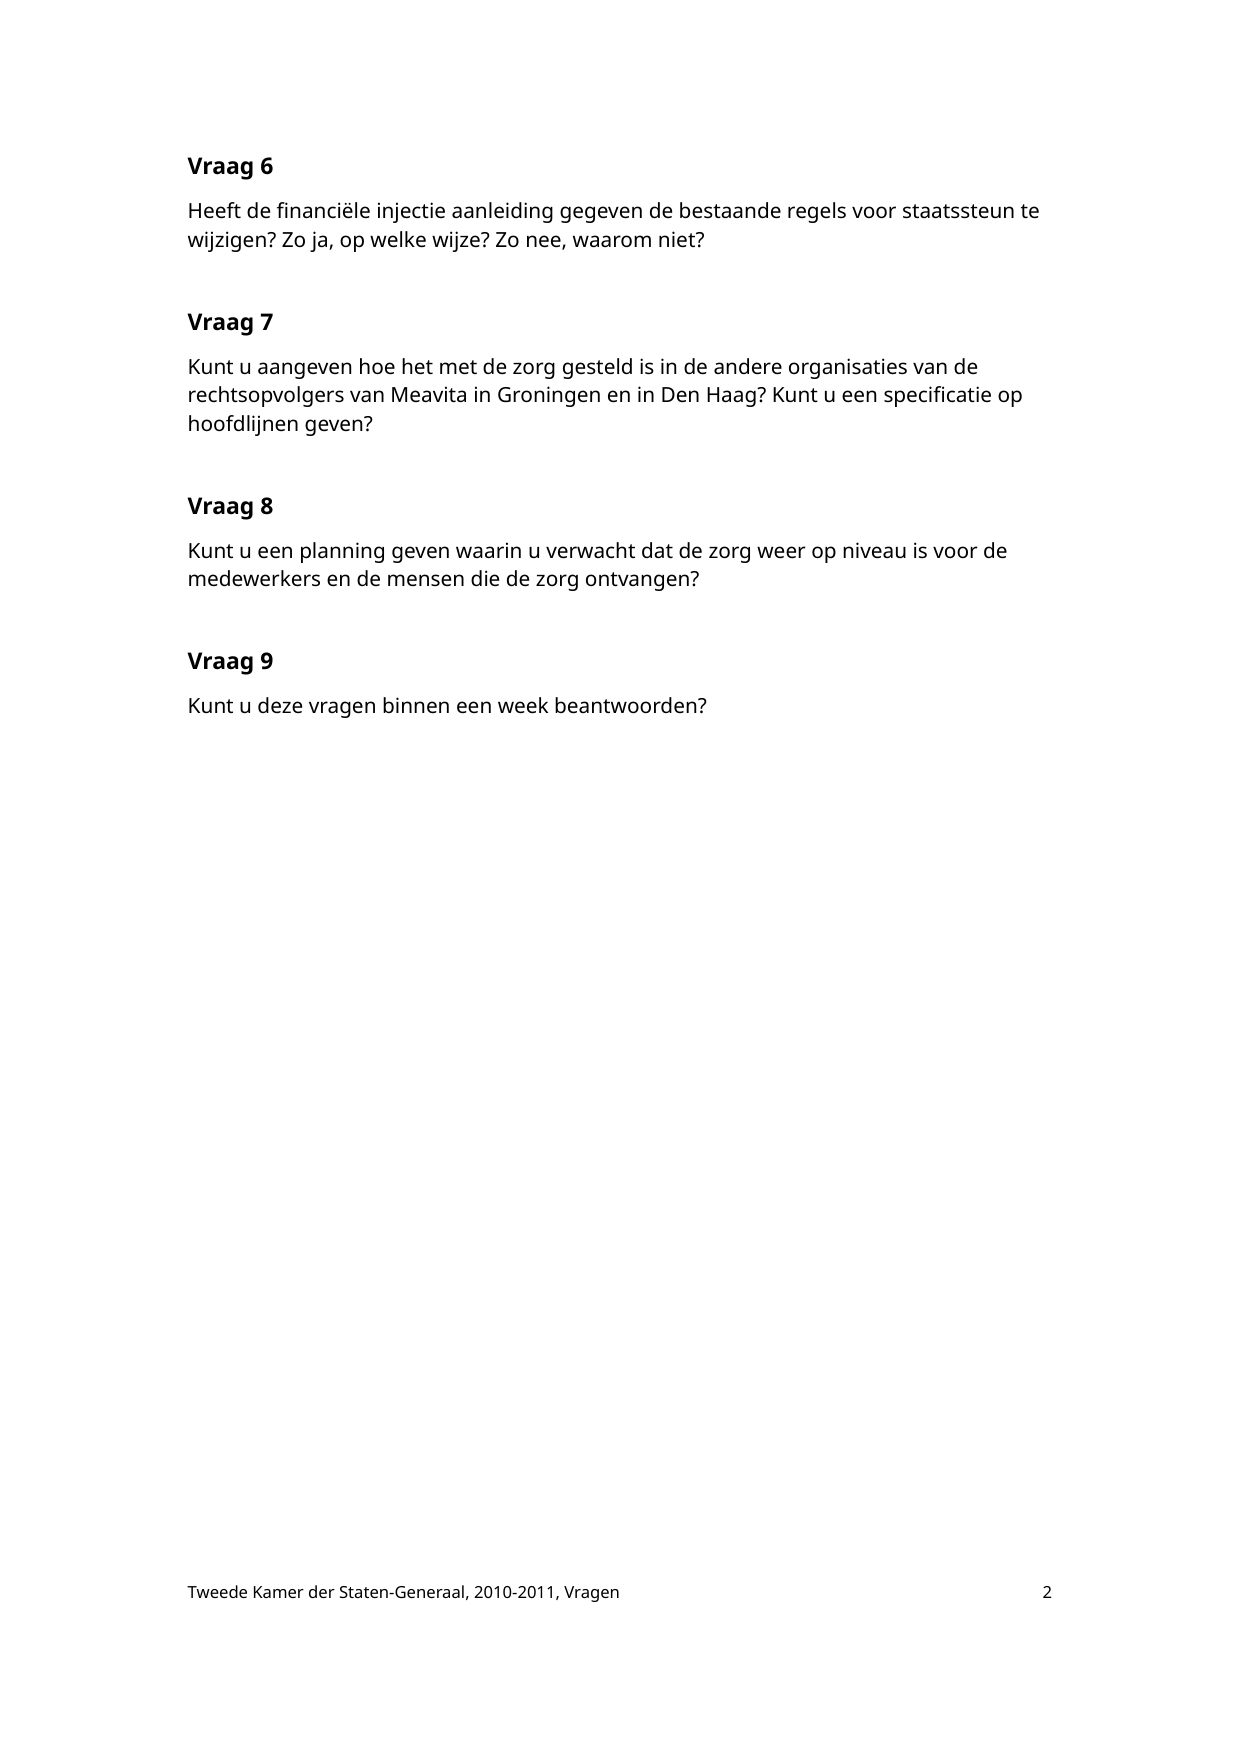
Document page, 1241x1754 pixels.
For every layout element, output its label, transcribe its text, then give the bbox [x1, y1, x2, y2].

subtitle Vraag 7 [187, 306, 1053, 337]
subtitle Vraag 9 [187, 645, 1053, 677]
text Heeft de financiële injectie aanleiding gegeven de bestaande regels voor staatssteun te wijzigen? Zo ja, op welke wijze? Zo nee, waarom niet? [187, 196, 1053, 253]
text Kunt u aangeven hoe het met de zorg gesteld is in de andere organisaties van de rechtsopvolgers van Meavita in Groningen en in Den Haag? Kunt u een specificatie op hoofdlijnen geven? [187, 352, 1053, 437]
text Kunt u deze vragen binnen een week beantwoorden? [187, 692, 1053, 720]
subtitle Vraag 8 [187, 490, 1053, 521]
subtitle Vraag 6 [187, 150, 1053, 181]
text Kunt u een planning geven waarin u verwacht dat de zorg weer op niveau is voor de medewerkers en de mensen die de zorg ontvangen? [187, 536, 1053, 593]
